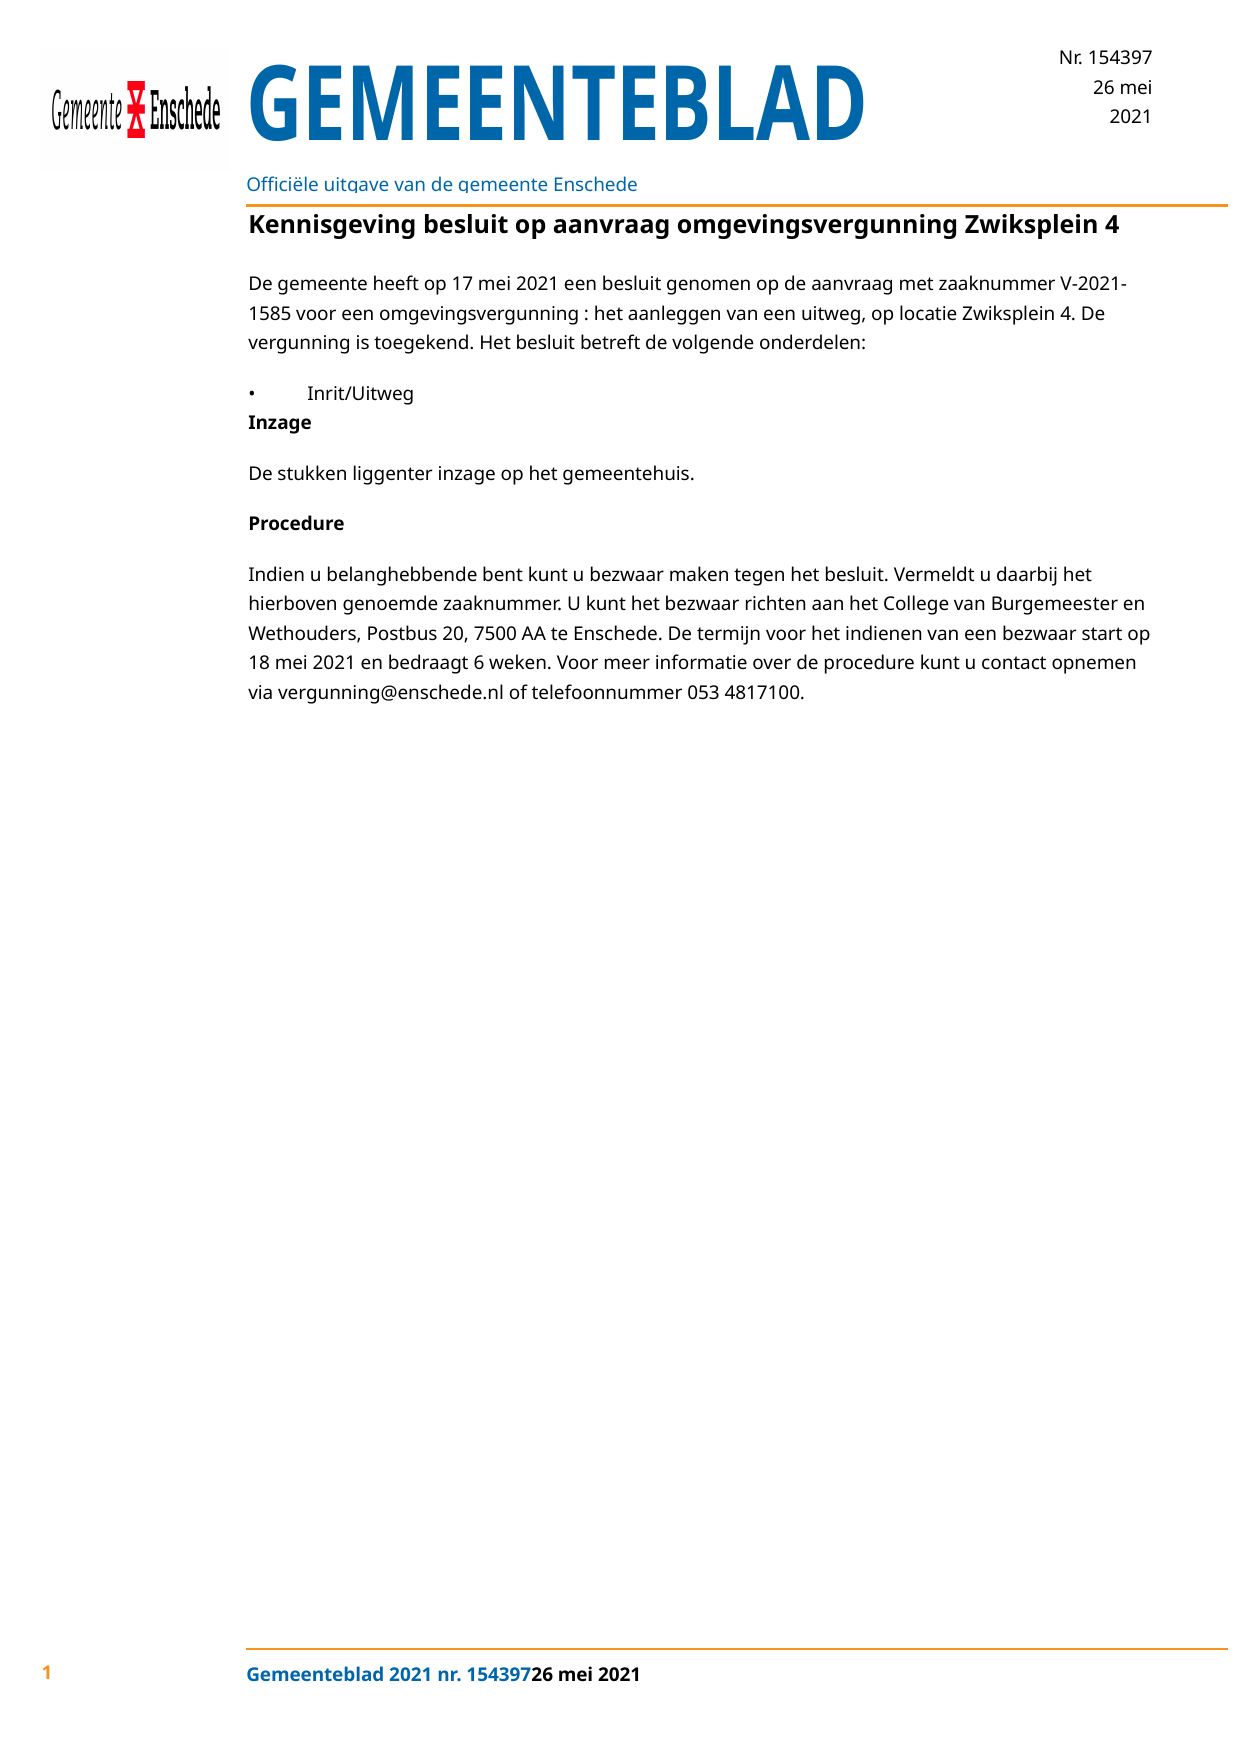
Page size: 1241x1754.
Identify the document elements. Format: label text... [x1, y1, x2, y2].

text De stukken liggenter inzage op het gemeentehuis. [248, 460, 1152, 486]
text Kennisgeving besluit op aanvraag omgevingsvergunning Zwiksplein 4 [248, 207, 1152, 241]
text Procedure [248, 510, 1152, 536]
text Inzage [248, 409, 1152, 435]
text Indien u belanghebbende bent kunt u bezwaar maken tegen het besluit. Vermeldt u daarbij het hierboven genoemde zaaknummer. U kunt het bezwaar richten aan het College van Burgemees­ter en Wethouders, Postbus 20, 7500 AA te Enschede. De termijn voor het indienen van een bezwaar start op 18 mei 2021 en bedraagt 6 weken. Voor meer informatie over de procedure kunt u contact opnemen via vergunning@enschede.nl of telefoonnummer 053 4817100. [248, 561, 1152, 705]
list Inrit/Uitweg [248, 380, 1152, 406]
picture [41, 47, 231, 172]
text De gemeente heeft op 17 mei 2021 een besluit genomen op de aanvraag met zaaknummer V-2021-1585 voor een omgevingsvergunning : het aanleggen van een uitweg, op locatie Zwiksplein 4. De vergunning is toegekend. Het besluit betreft de volgende onderdelen: [248, 270, 1152, 355]
